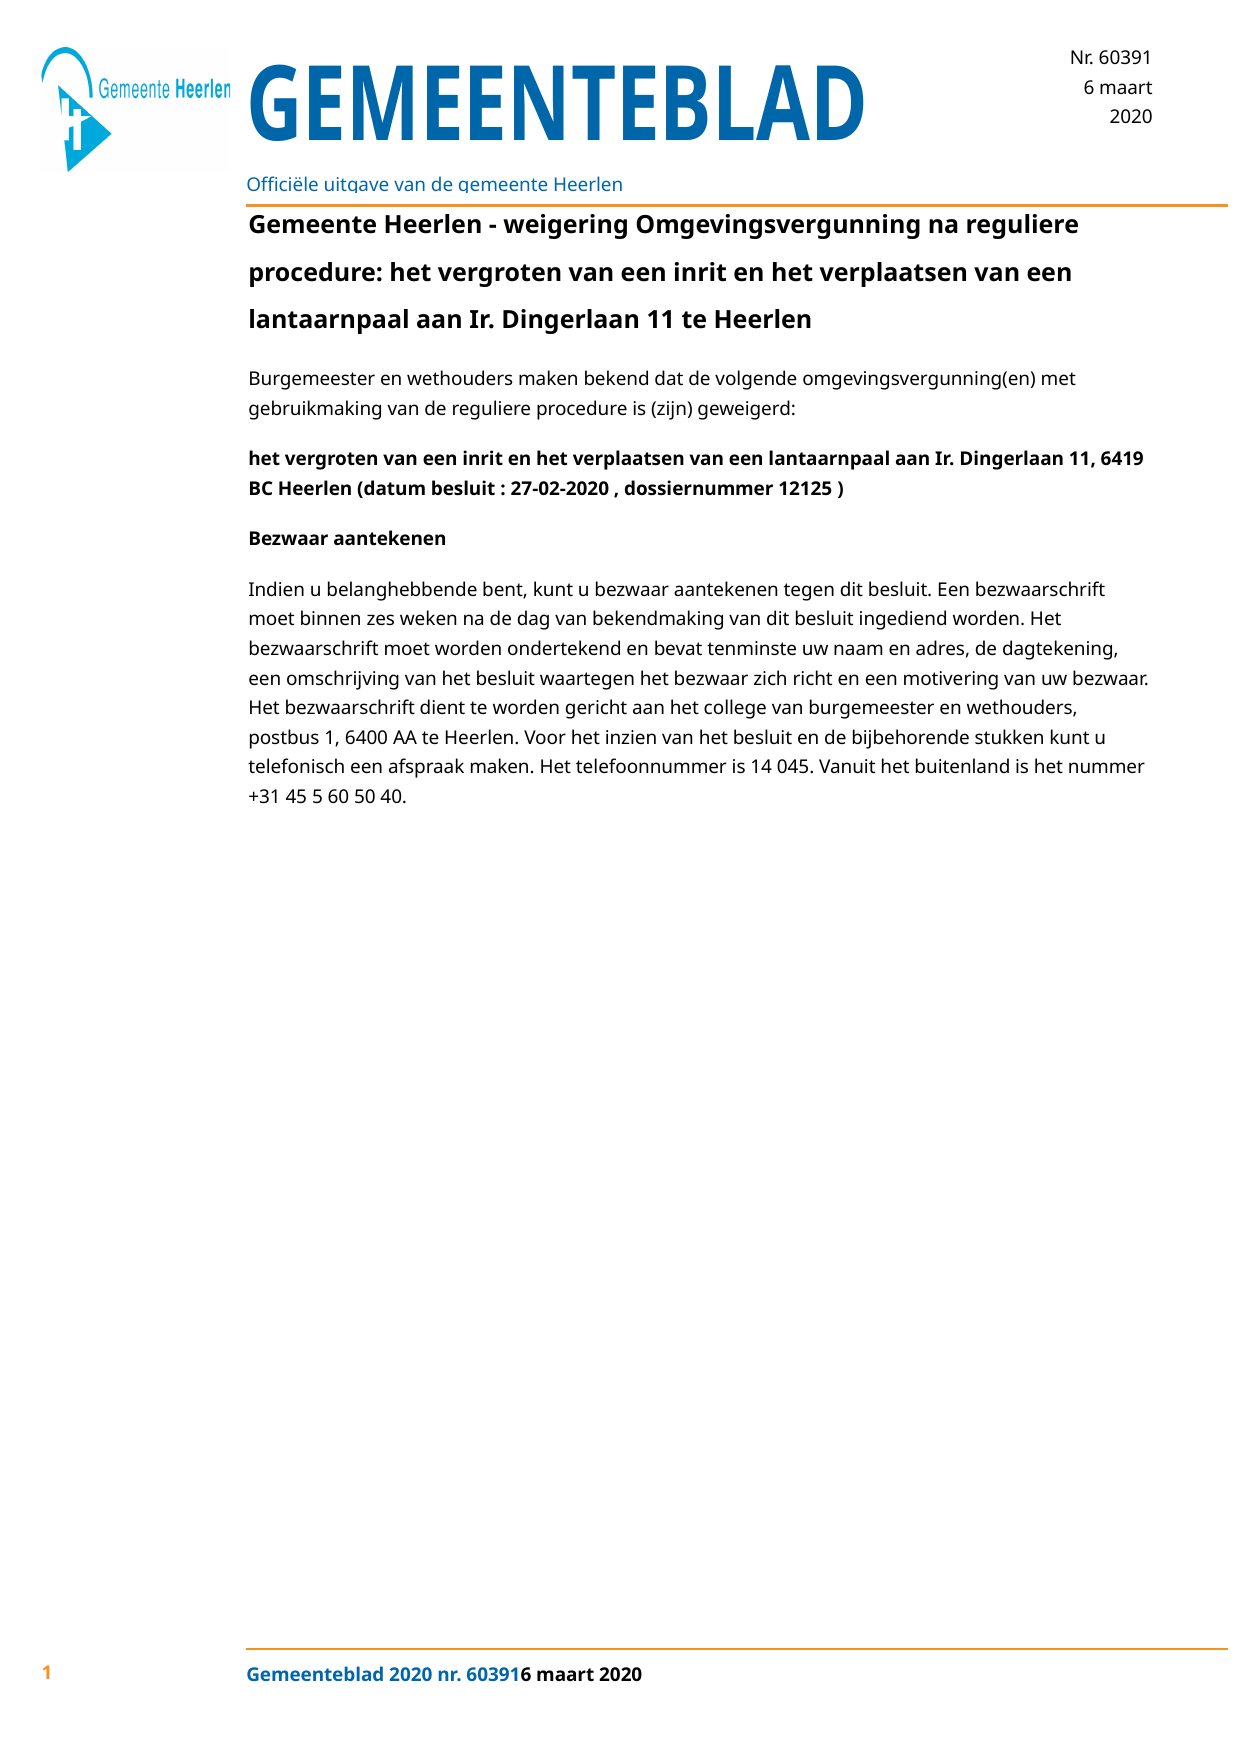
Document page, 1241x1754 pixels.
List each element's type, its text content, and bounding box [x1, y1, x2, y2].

text Burgemeester en wethouders maken bekend dat de volgende omgevingsvergunning(en) met gebruikmaking van de reguliere procedure is (zijn) geweigerd: [248, 366, 1152, 421]
text Bezwaar aantekenen [248, 526, 1152, 551]
text Gemeente Heerlen - weigering Omgevingsvergunning na reguliere procedure: het vergroten van een inrit en het verplaatsen van een lantaarnpaal aan Ir. Dingerlaan 11 te Heerlen [248, 207, 1152, 336]
picture [41, 47, 231, 172]
text Indien u belanghebbende bent, kunt u bezwaar aantekenen tegen dit besluit. Een bezwaarschrift moet binnen zes weken na de dag van bekendmaking van dit besluit ingediend worden. Het bezwaarschrift moet worden ondertekend en bevat tenminste uw naam en adres, de dagtekening, een omschrijving van het besluit waartegen het bezwaar zich richt en een motivering van uw bezwaar. Het bezwaarschrift dient te worden gericht aan het college van burgemeester en wethouders, postbus 1, 6400 AA te Heerlen. Voor het inzien van het besluit en de bijbehorende stukken kunt u telefonisch een afspraak maken. Het telefoonnummer is 14 045. Vanuit het buitenland is het nummer +31 45 5 60 50 40. [248, 576, 1152, 809]
picture [41, 47, 59, 70]
text het vergroten van een inrit en het verplaatsen van een lantaarnpaal aan Ir. Dingerlaan 11, 6419 BC Heerlen (datum besluit : 27-02-2020 , dossiernummer 12125 ) [248, 446, 1152, 501]
